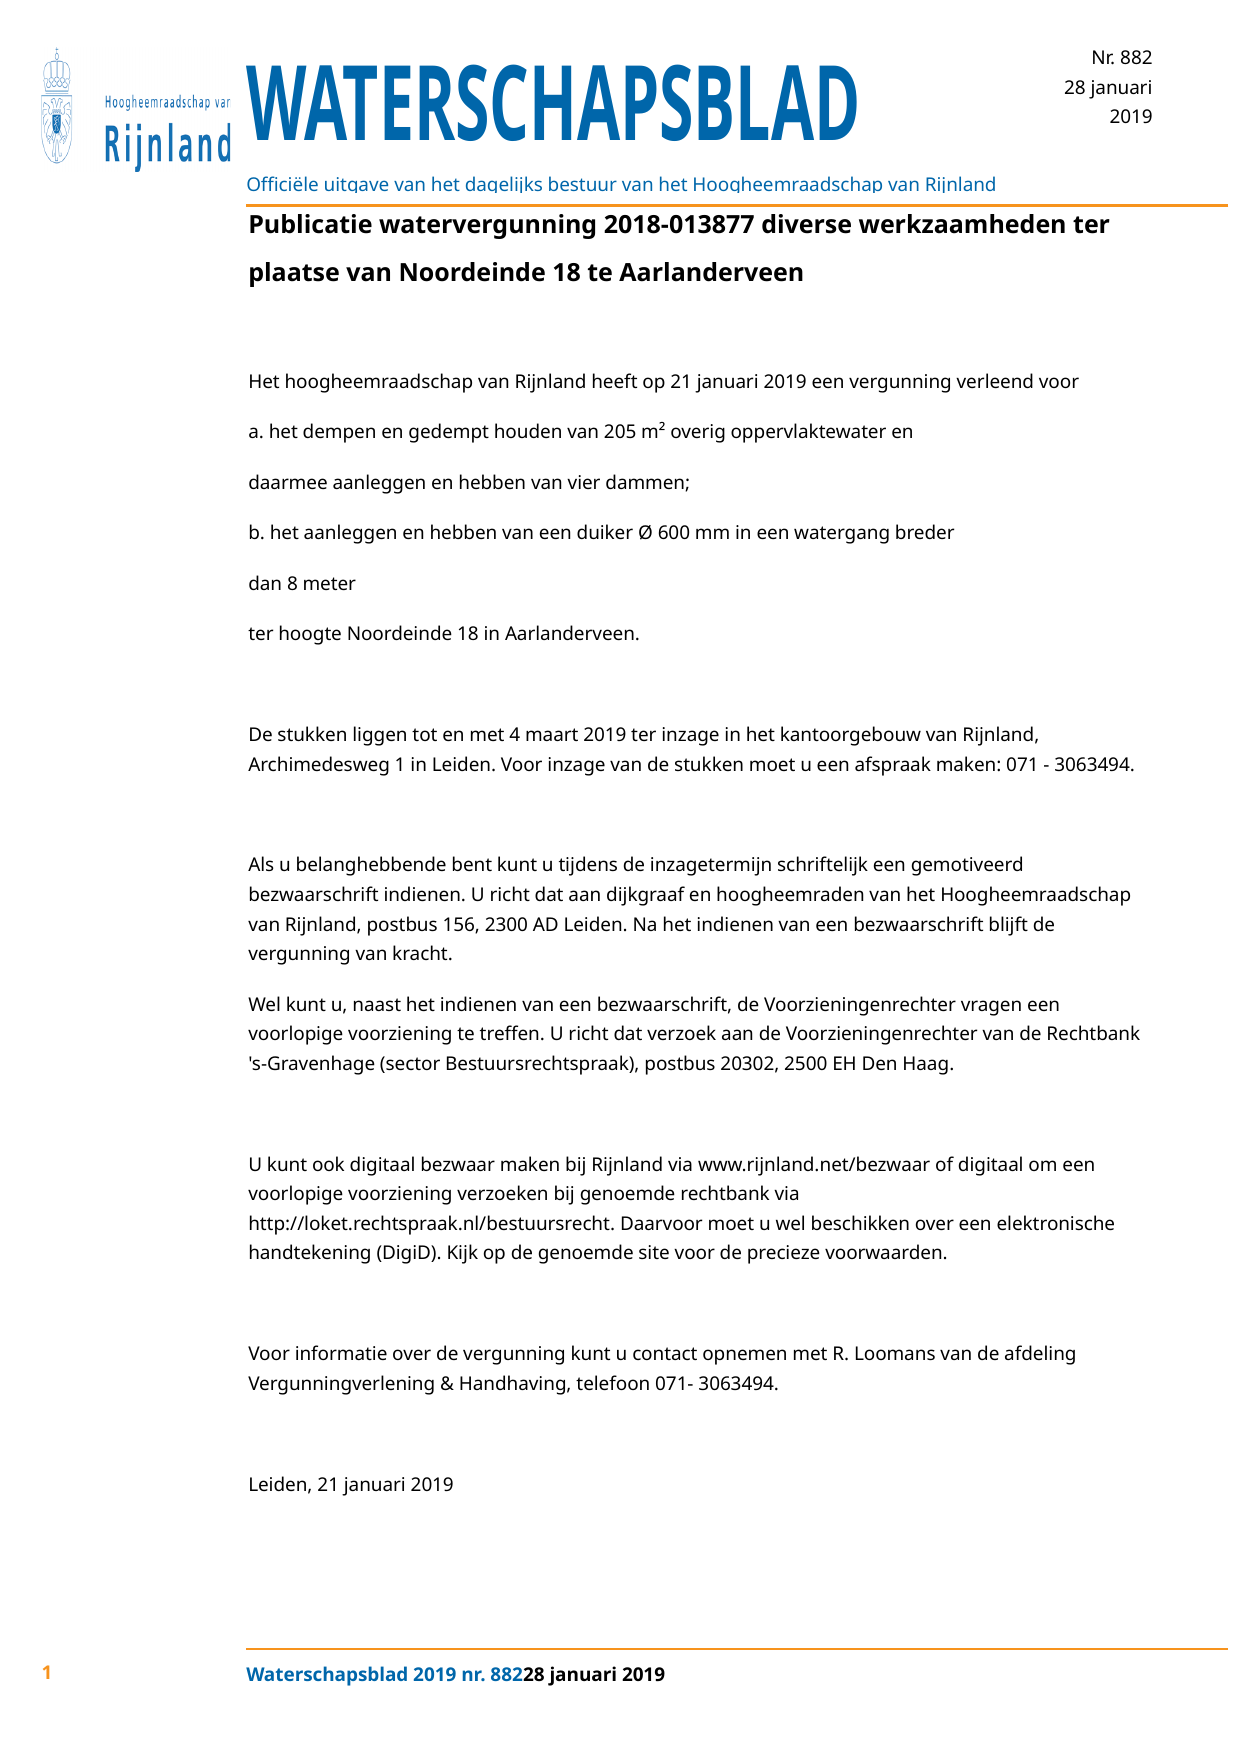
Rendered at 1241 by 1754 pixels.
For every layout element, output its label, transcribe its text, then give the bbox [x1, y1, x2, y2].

text a. het dempen en gedempt houden van 205 m² overig oppervlaktewater en [248, 419, 1152, 444]
picture [41, 47, 231, 172]
text Als u belanghebbende bent kunt u tijdens de inzagetermijn schriftelijk een gemotiveerd bezwaarschrift indienen. U richt dat aan dijkgraaf en hoogheemraden van het Hoogheemraadschap van Rijnland, postbus 156, 2300 AD Leiden. Na het indienen van een bezwaarschrift blijft de vergunning van kracht. [248, 852, 1152, 966]
text b. het aanleggen en hebben van een duiker Ø 600 mm in een watergang breder [248, 519, 1152, 545]
text ter hoogte Noordeinde 18 in Aarlanderveen. [248, 620, 1152, 646]
text Het hoogheemraadschap van Rijnland heeft op 21 januari 2019 een vergunning verleend voor [248, 368, 1152, 394]
text Wel kunt u, naast het indienen van een bezwaarschrift, de Voorzieningenrechter vragen een voorlopige voorziening te treffen. U richt dat verzoek aan de Voorzieningenrechter van de Rechtbank 's-Gravenhage (sector Bestuursrechtspraak), postbus 20302, 2500 EH Den Haag. [248, 991, 1152, 1076]
text De stukken liggen tot en met 4 maart 2019 ter inzage in het kantoorgebouw van Rijnland, Archimedesweg 1 in Leiden. Voor inzage van de stukken moet u een afspraak maken: 071 - 3063494. [248, 721, 1152, 777]
text U kunt ook digitaal bezwaar maken bij Rijnland via www.rijnland.net/bezwaar of digitaal om een voorlopige voorziening verzoeken bij genoemde rechtbank via http://loket.rechtspraak.nl/bestuursrecht. Daarvoor moet u wel beschikken over een elektronische handtekening (DigiD). Kijk op de genoemde site voor de precieze voorwaarden. [248, 1151, 1152, 1265]
text Publicatie watervergunning 2018-013877 diverse werkzaamheden ter plaatse van Noordeinde 18 te Aarlanderveen [248, 207, 1152, 288]
text dan 8 meter [248, 570, 1152, 596]
text daarmee aanleggen en hebben van vier dammen; [248, 469, 1152, 495]
text Leiden, 21 januari 2019 [248, 1471, 1152, 1497]
text Voor informatie over de vergunning kunt u contact opnemen met R. Loomans van de afdeling Vergunningverlening & Handhaving, telefoon 071- 3063494. [248, 1340, 1152, 1396]
